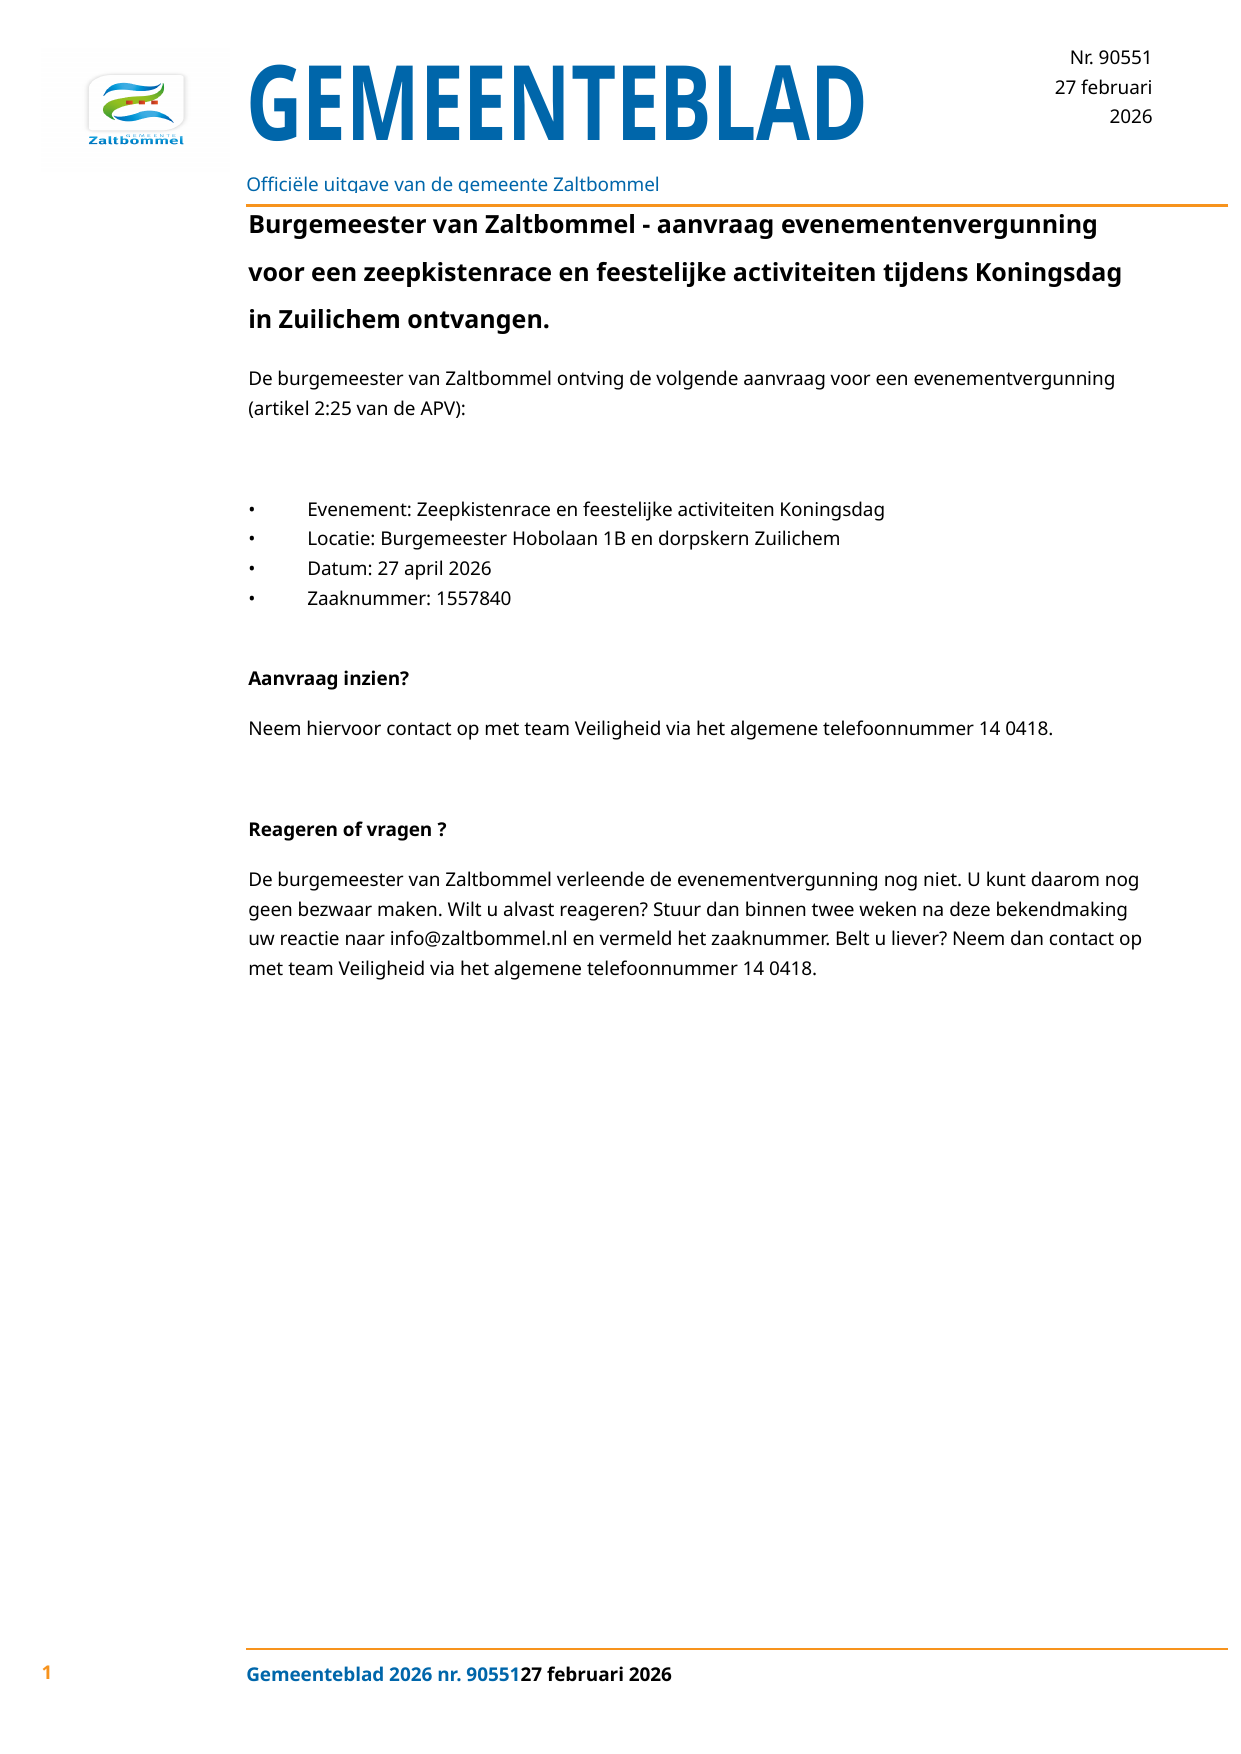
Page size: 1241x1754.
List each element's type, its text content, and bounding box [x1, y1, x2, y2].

list Datum: 27 april 2026 [248, 555, 1152, 581]
text De burgemeester van Zaltbommel verleende de evenementvergunning nog niet. U kunt daarom nog geen bezwaar maken. Wilt u alvast reageren? Stuur dan binnen twee weken na deze bekendmaking uw reactie naar info@zaltbommel.nl en vermeld het zaaknummer. Belt u liever? Neem dan contact op met team Veiligheid via het algemene telefoonnummer 14 0418. [248, 866, 1152, 981]
list Evenement: Zeepkistenrace en feestelijke activiteiten Koningsdag [248, 496, 1152, 522]
text De burgemeester van Zaltbommel ontving de volgende aanvraag voor een evenementvergunning (artikel 2:25 van de APV): [248, 366, 1152, 421]
text Aanvraag inzien? [248, 665, 1152, 690]
picture [41, 47, 231, 172]
list Zaaknummer: 1557840 [248, 585, 1152, 610]
text Burgemeester van Zaltbommel - aanvraag evenementenvergunning voor een zeepkistenrace en feestelijke activiteiten tijdens Koningsdag in Zuilichem ontvangen. [248, 207, 1152, 336]
list Locatie: Burgemeester Hobolaan 1B en dorpskern Zuilichem [248, 526, 1152, 551]
text Neem hiervoor contact op met team Veiligheid via het algemene telefoonnummer 14 0418. [248, 715, 1152, 741]
text Reageren of vragen ? [248, 816, 1152, 842]
